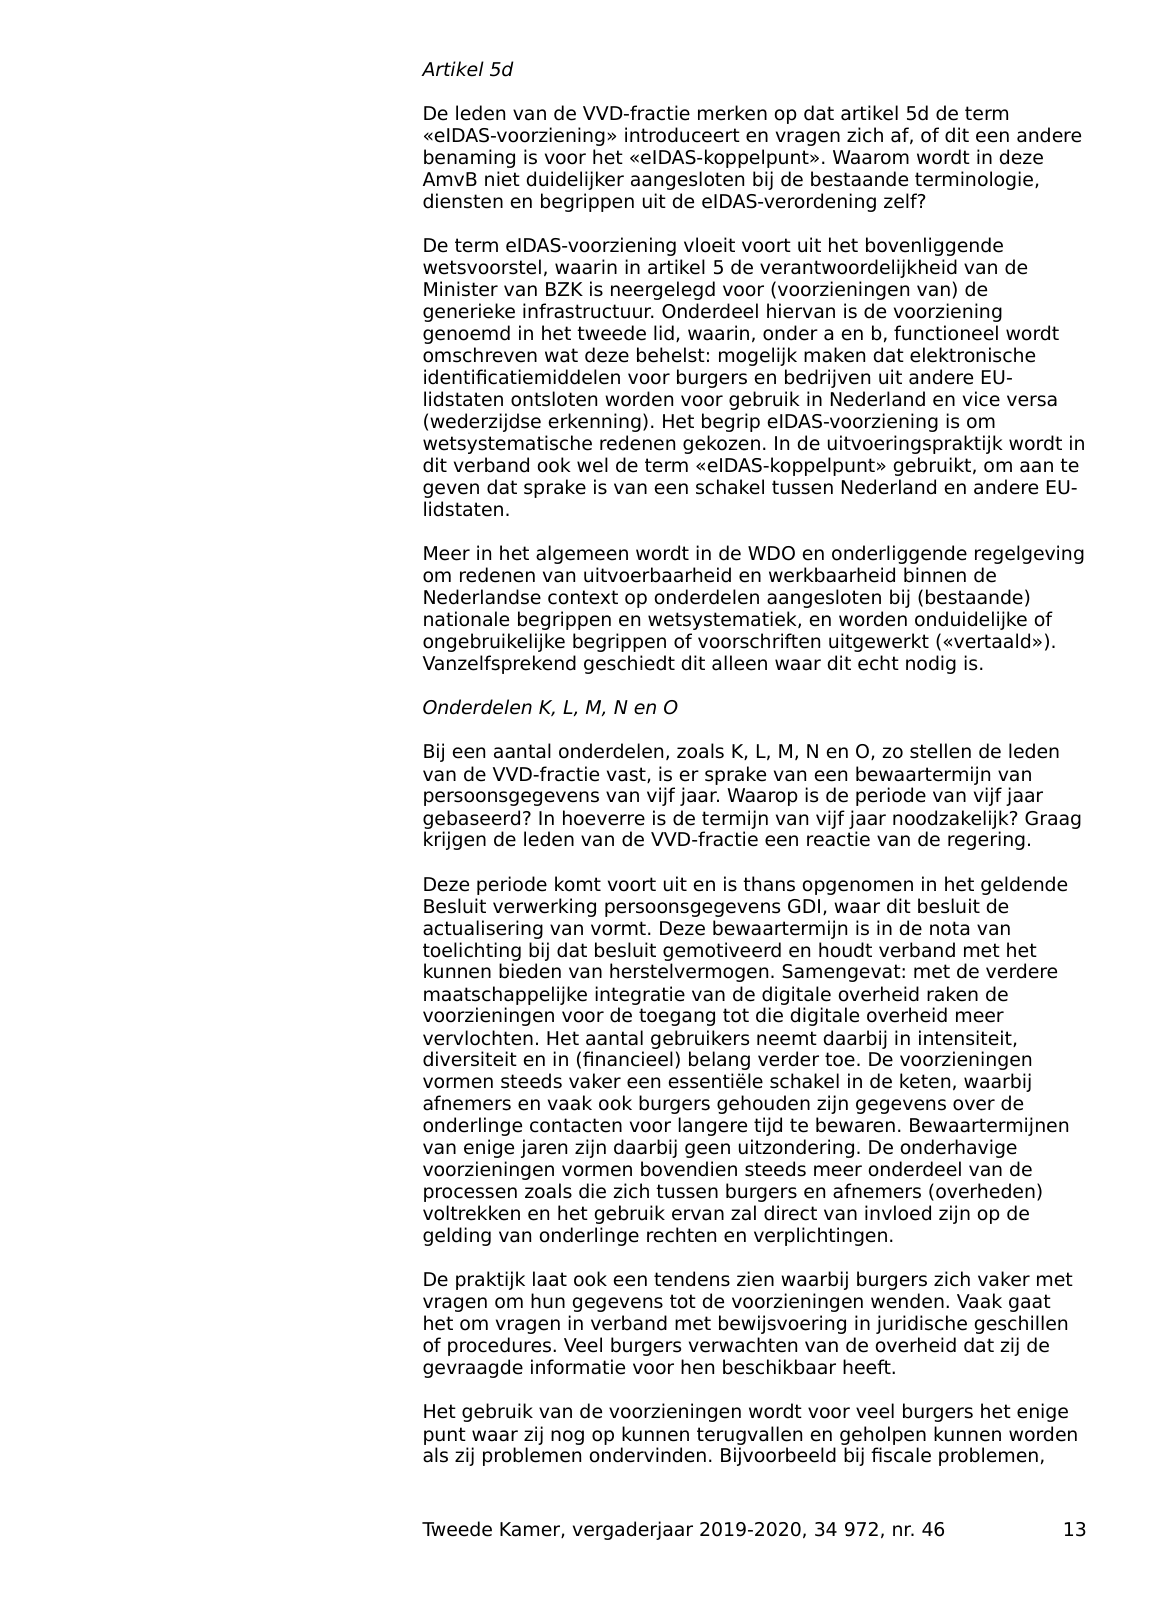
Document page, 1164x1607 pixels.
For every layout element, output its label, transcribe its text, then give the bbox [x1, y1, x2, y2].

text Het gebruik van de voorzieningen wordt voor veel burgers het enige punt waar zij nog op kunnen terugvallen en geholpen kunnen worden als zij problemen ondervinden. Bijvoorbeeld bij fiscale problemen, [422, 1401, 1087, 1467]
text De leden van de VVD-fractie merken op dat artikel 5d de term «eIDAS-voorziening» introduceert en vragen zich af, of dit een andere benaming is voor het «eIDAS-koppelpunt». Waarom wordt in deze AmvB niet duidelijker aangesloten bij de bestaande terminologie, diensten en begrippen uit de eIDAS-verordening zelf? [422, 103, 1087, 213]
text De praktijk laat ook een tendens zien waarbij burgers zich vaker met vragen om hun gegevens tot de voorzieningen wenden. Vaak gaat het om vragen in verband met bewijsvoering in juridische geschillen of procedures. Veel burgers verwachten van de overheid dat zij de gevraagde informatie voor hen beschikbaar heeft. [422, 1269, 1087, 1379]
subtitle Artikel 5d [422, 59, 1087, 81]
text Meer in het algemeen wordt in de WDO en onderliggende regelgeving om redenen van uitvoerbaarheid en werkbaarheid binnen de Nederlandse context op onderdelen aangesloten bij (bestaande) nationale begrippen en wetsystematiek, en worden onduidelijke of ongebruikelijke begrippen of voorschriften uitgewerkt («vertaald»). Vanzelfsprekend geschiedt dit alleen waar dit echt nodig is. [422, 543, 1087, 675]
text De term eIDAS-voorziening vloeit voort uit het bovenliggende wetsvoorstel, waarin in artikel 5 de verantwoordelijkheid van de Minister van BZK is neergelegd voor (voorzieningen van) de generieke infrastructuur. Onderdeel hiervan is de voorziening genoemd in het tweede lid, waarin, onder a en b, functioneel wordt omschreven wat deze behelst: mogelijk maken dat elektronische identificatiemiddelen voor burgers en bedrijven uit andere EU-lidstaten ontsloten worden voor gebruik in Nederland en vice versa (wederzijdse erkenning). Het begrip eIDAS-voorziening is om wetsystematische redenen gekozen. In de uitvoeringspraktijk wordt in dit verband ook wel de term «eIDAS-koppelpunt» gebruikt, om aan te geven dat sprake is van een schakel tussen Nederland en andere EU-lidstaten. [422, 235, 1087, 521]
subtitle Onderdelen K, L, M, N en O [422, 697, 1087, 719]
text Bij een aantal onderdelen, zoals K, L, M, N en O, zo stellen de leden van de VVD-fractie vast, is er sprake van een bewaartermijn van persoonsgegevens van vijf jaar. Waarop is de periode van vijf jaar gebaseerd? In hoeverre is de termijn van vijf jaar noodzakelijk? Graag krijgen de leden van de VVD-fractie een reactie van de regering. [422, 741, 1087, 851]
text Deze periode komt voort uit en is thans opgenomen in het geldende Besluit verwerking persoonsgegevens GDI, waar dit besluit de actualisering van vormt. Deze bewaartermijn is in de nota van toelichting bij dat besluit gemotiveerd en houdt verband met het kunnen bieden van herstelvermogen. Samengevat: met de verdere maatschappelijke integratie van de digitale overheid raken de voorzieningen voor de toegang tot die digitale overheid meer vervlochten. Het aantal gebruikers neemt daarbij in intensiteit, diversiteit en in (financieel) belang verder toe. De voorzieningen vormen steeds vaker een essentiële schakel in de keten, waarbij afnemers en vaak ook burgers gehouden zijn gegevens over de onderlinge contacten voor langere tijd te bewaren. Bewaartermijnen van enige jaren zijn daarbij geen uitzondering. De onderhavige voorzieningen vormen bovendien steeds meer onderdeel van de processen zoals die zich tussen burgers en afnemers (overheden) voltrekken en het gebruik ervan zal direct van invloed zijn op de gelding van onderlinge rechten en verplichtingen. [422, 873, 1087, 1247]
